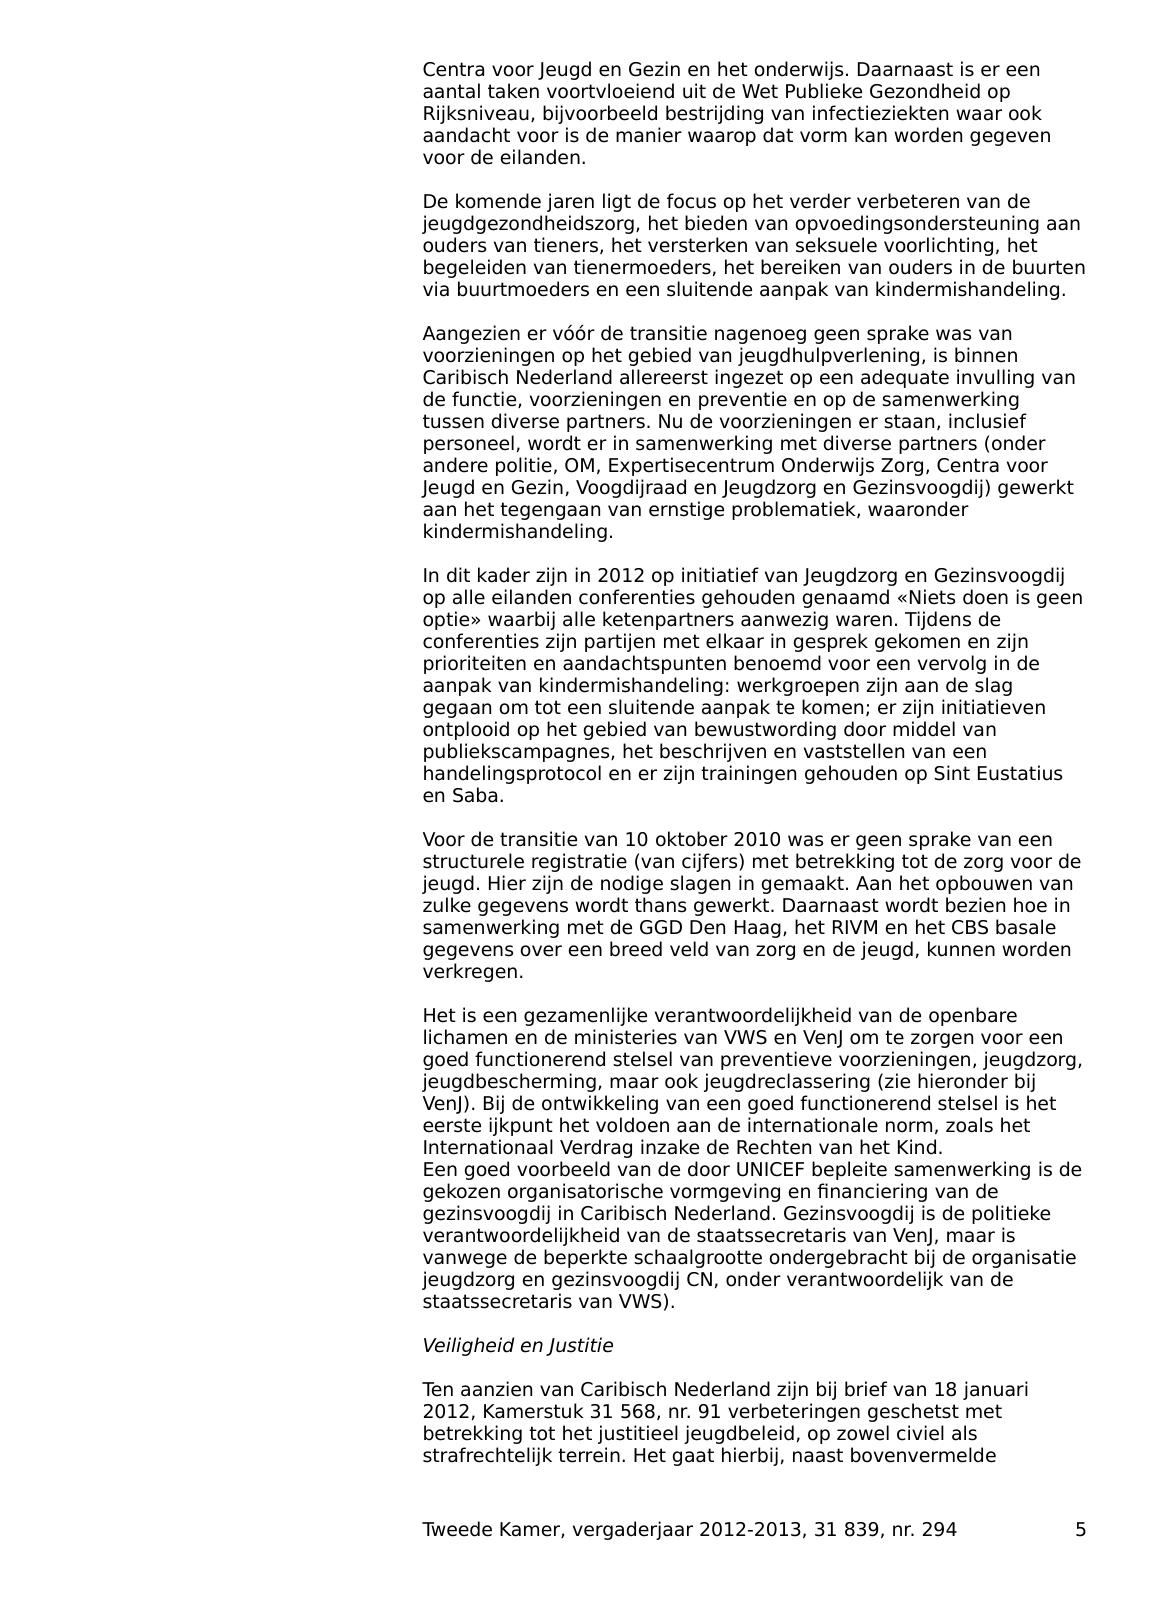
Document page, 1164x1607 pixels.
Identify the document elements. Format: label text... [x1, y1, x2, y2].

text Voor de transitie van 10 oktober 2010 was er geen sprake van een structurele registratie (van cijfers) met betrekking tot de zorg voor de jeugd. Hier zijn de nodige slagen in gemaakt. Aan het opbouwen van zulke gegevens wordt thans gewerkt. Daarnaast wordt bezien hoe in samenwerking met de GGD Den Haag, het RIVM en het CBS basale gegevens over een breed veld van zorg en de jeugd, kunnen worden verkregen. [422, 829, 1087, 983]
text In dit kader zijn in 2012 op initiatief van Jeugdzorg en Gezinsvoogdij op alle eilanden conferenties gehouden genaamd «Niets doen is geen optie» waarbij alle ketenpartners aanwezig waren. Tijdens de conferenties zijn partijen met elkaar in gesprek gekomen en zijn prioriteiten en aandachtspunten benoemd voor een vervolg in de aanpak van kindermishandeling: werkgroepen zijn aan de slag gegaan om tot een sluitende aanpak te komen; er zijn initiatieven ontplooid op het gebied van bewustwording door middel van publiekscampagnes, het beschrijven en vaststellen van een handelingsprotocol en er zijn trainingen gehouden op Sint Eustatius en Saba. [422, 565, 1087, 807]
subtitle Veiligheid en Justitie [422, 1335, 1087, 1357]
text De komende jaren ligt de focus op het verder verbeteren van de jeugdgezondheidszorg, het bieden van opvoedingsondersteuning aan ouders van tieners, het versterken van seksuele voorlichting, het begeleiden van tienermoeders, het bereiken van ouders in de buurten via buurtmoeders en een sluitende aanpak van kindermishandeling. [422, 191, 1087, 301]
text Het is een gezamenlijke verantwoordelijkheid van de openbare lichamen en de ministeries van VWS en VenJ om te zorgen voor een goed functionerend stelsel van preventieve voorzieningen, jeugdzorg, jeugdbescherming, maar ook jeugdreclassering (zie hieronder bij VenJ). Bij de ontwikkeling van een goed functionerend stelsel is het eerste ijkpunt het voldoen aan de internationale norm, zoals het Internationaal Verdrag inzake de Rechten van het Kind. [422, 1005, 1087, 1159]
text Aangezien er vóór de transitie nagenoeg geen sprake was van voorzieningen op het gebied van jeugdhulpverlening, is binnen Caribisch Nederland allereerst ingezet op een adequate invulling van de functie, voorzieningen en preventie en op de samenwerking tussen diverse partners. Nu de voorzieningen er staan, inclusief personeel, wordt er in samenwerking met diverse partners (onder andere politie, OM, Expertisecentrum Onderwijs Zorg, Centra voor Jeugd en Gezin, Voogdijraad en Jeugdzorg en Gezinsvoogdij) gewerkt aan het tegengaan van ernstige problematiek, waaronder kindermishandeling. [422, 323, 1087, 543]
text Centra voor Jeugd en Gezin en het onderwijs. Daarnaast is er een aantal taken voortvloeiend uit de Wet Publieke Gezondheid op Rijksniveau, bijvoorbeeld bestrijding van infectieziekten waar ook aandacht voor is de manier waarop dat vorm kan worden gegeven voor de eilanden. [422, 59, 1087, 169]
text Ten aanzien van Caribisch Nederland zijn bij brief van 18 januari 2012, Kamerstuk 31 568, nr. 91 verbeteringen geschetst met betrekking tot het justitieel jeugdbeleid, op zowel civiel als strafrechtelijk terrein. Het gaat hierbij, naast bovenvermelde [422, 1379, 1087, 1467]
text Een goed voorbeeld van de door UNICEF bepleite samenwerking is de gekozen organisatorische vormgeving en financiering van de gezinsvoogdij in Caribisch Nederland. Gezinsvoogdij is de politieke verantwoordelijkheid van de staatssecretaris van VenJ, maar is vanwege de beperkte schaalgrootte ondergebracht bij de organisatie jeugdzorg en gezinsvoogdij CN, onder verantwoordelijk van de staatssecretaris van VWS). [422, 1159, 1087, 1313]
